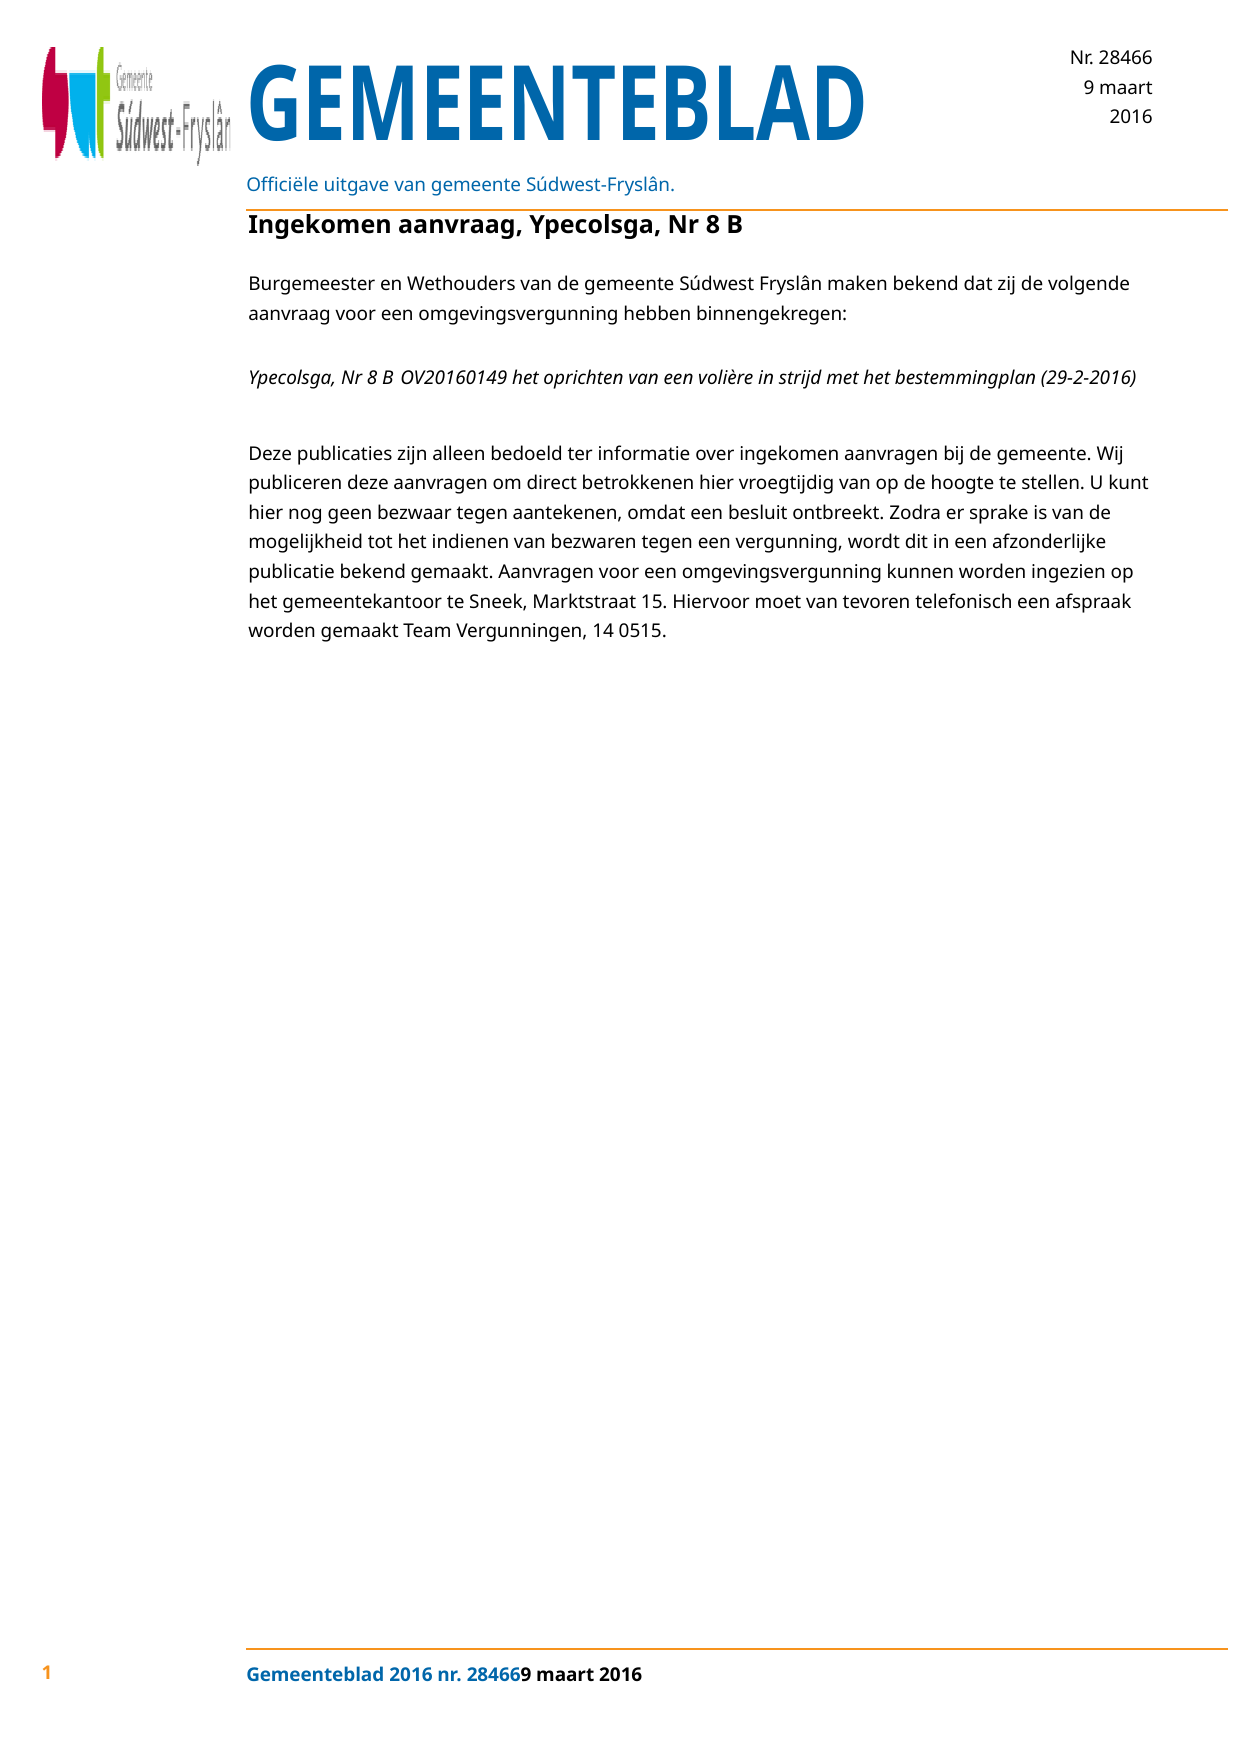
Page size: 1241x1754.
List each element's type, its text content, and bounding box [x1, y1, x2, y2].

text Ypecolsga, Nr 8 B OV20160149 het oprichten van een volière in strijd met het bestemmingplan (29-2-2016) [248, 364, 1152, 389]
picture [41, 47, 231, 172]
text Burgemeester en Wethouders van de gemeente Súdwest Fryslân maken bekend dat zij de volgende aanvraag voor een omgevingsvergunning hebben binnengekregen: [248, 270, 1152, 326]
text Deze publicaties zijn alleen bedoeld ter informatie over ingekomen aanvragen bij de gemeente. Wij publiceren deze aanvragen om direct betrokkenen hier vroegtijdig van op de hoogte te stellen. U kunt hier nog geen bezwaar tegen aantekenen, omdat een besluit ontbreekt. Zodra er sprake is van de mogelijkheid tot het indienen van bezwaren tegen een vergunning, wordt dit in een afzonderlijke publicatie bekend gemaakt. Aanvragen voor een omgevingsvergunning kunnen worden ingezien op het gemeentekantoor te Sneek, Marktstraat 15. Hiervoor moet van tevoren telefonisch een afspraak worden gemaakt Team Vergunningen, 14 0515. [248, 440, 1152, 643]
text Ingekomen aanvraag, Ypecolsga, Nr 8 B [248, 211, 1152, 241]
